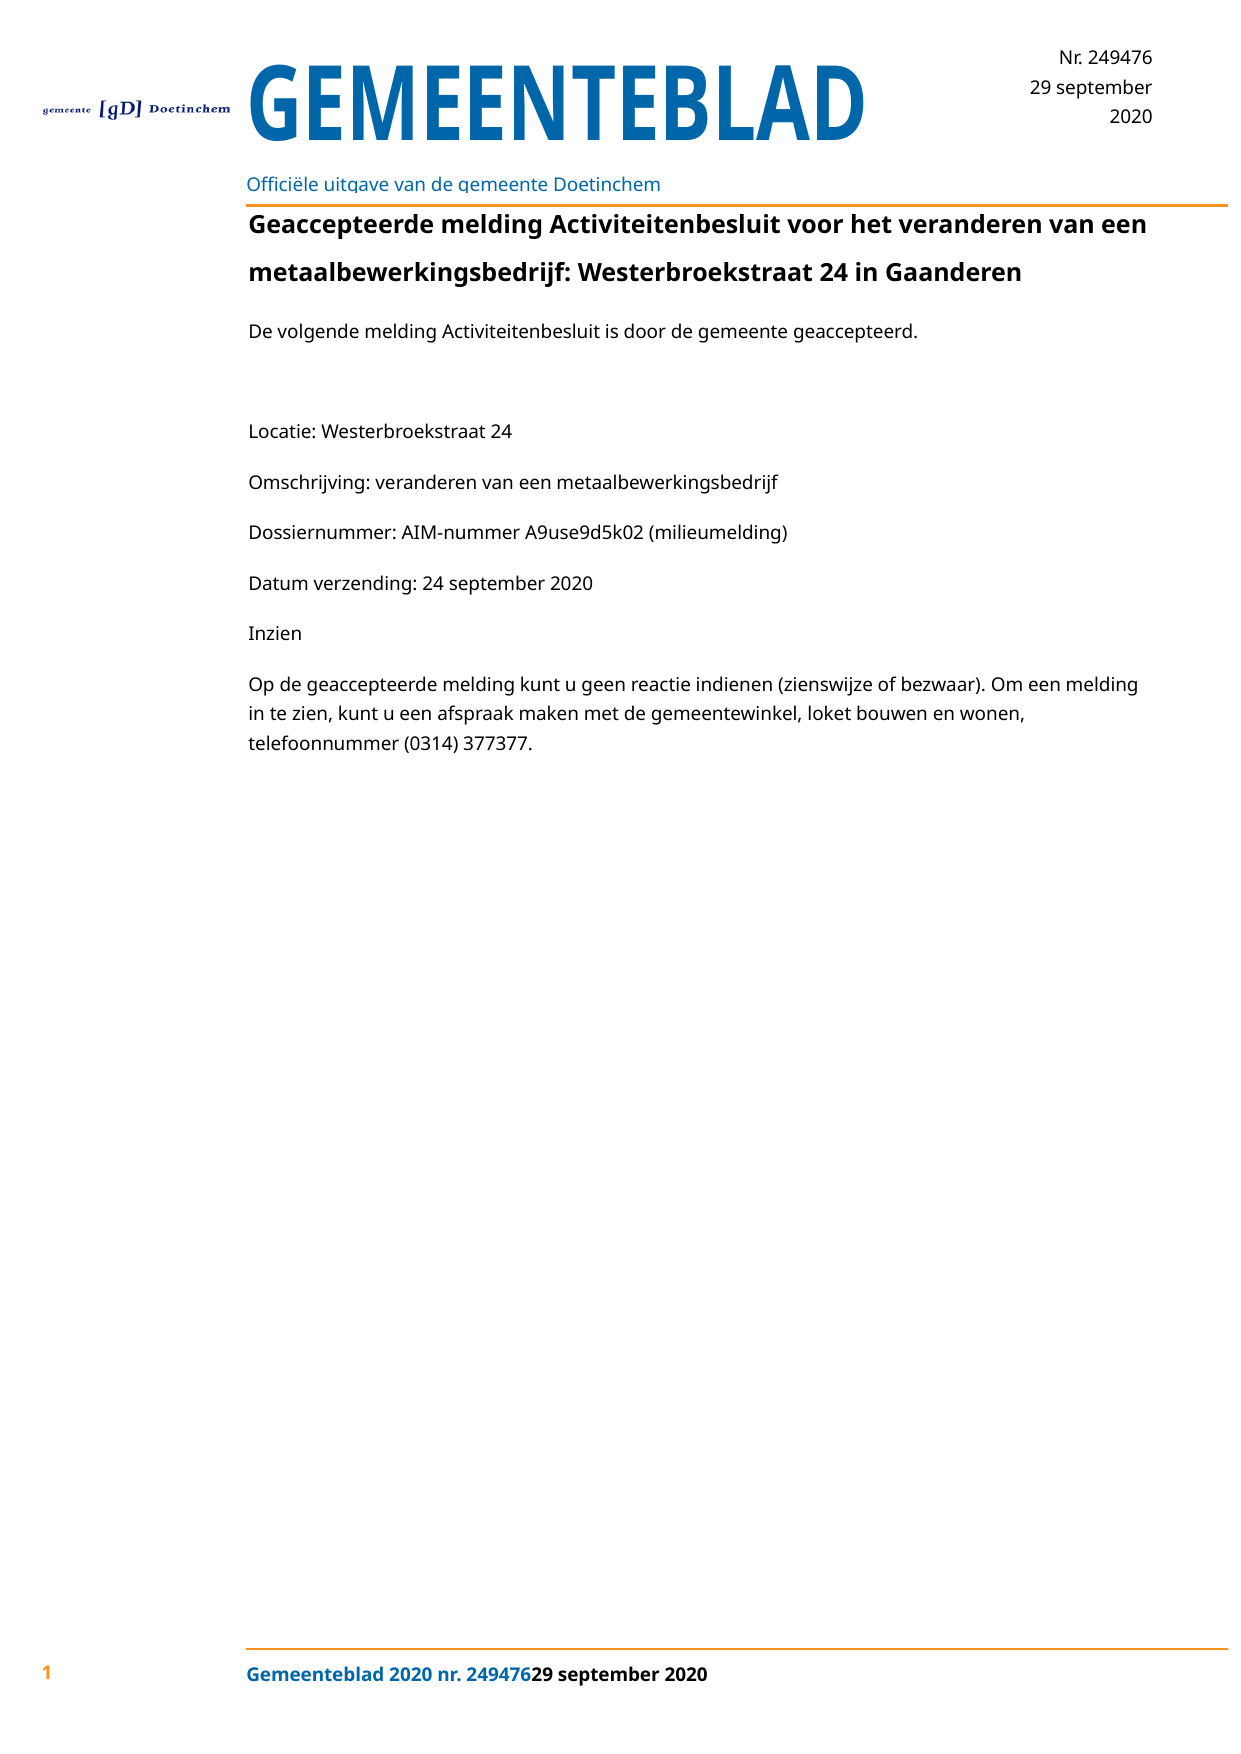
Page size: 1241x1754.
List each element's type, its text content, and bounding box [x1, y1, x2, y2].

text Omschrijving: veranderen van een metaalbewerkingsbedrijf [248, 469, 1152, 495]
text Datum verzending: 24 september 2020 [248, 570, 1152, 596]
text Locatie: Westerbroekstraat 24 [248, 419, 1152, 444]
text Geaccepteerde melding Activiteitenbesluit voor het veranderen van een metaalbewerkingsbedrijf: Westerbroekstraat 24 in Gaanderen [248, 207, 1152, 288]
text Dossiernummer: AIM-nummer A9use9d5k02 (milieumelding) [248, 519, 1152, 545]
text Inzien [248, 620, 1152, 646]
text De volgende melding Activiteitenbesluit is door de gemeente geaccepteerd. [248, 318, 1152, 344]
picture [41, 47, 231, 172]
text Op de geaccepteerde melding kunt u geen reactie indienen (zienswijze of bezwaar). Om een melding in te zien, kunt u een afspraak maken met de gemeentewinkel, loket bouwen en wonen, telefoonnummer (0314) 377377. [248, 671, 1152, 756]
